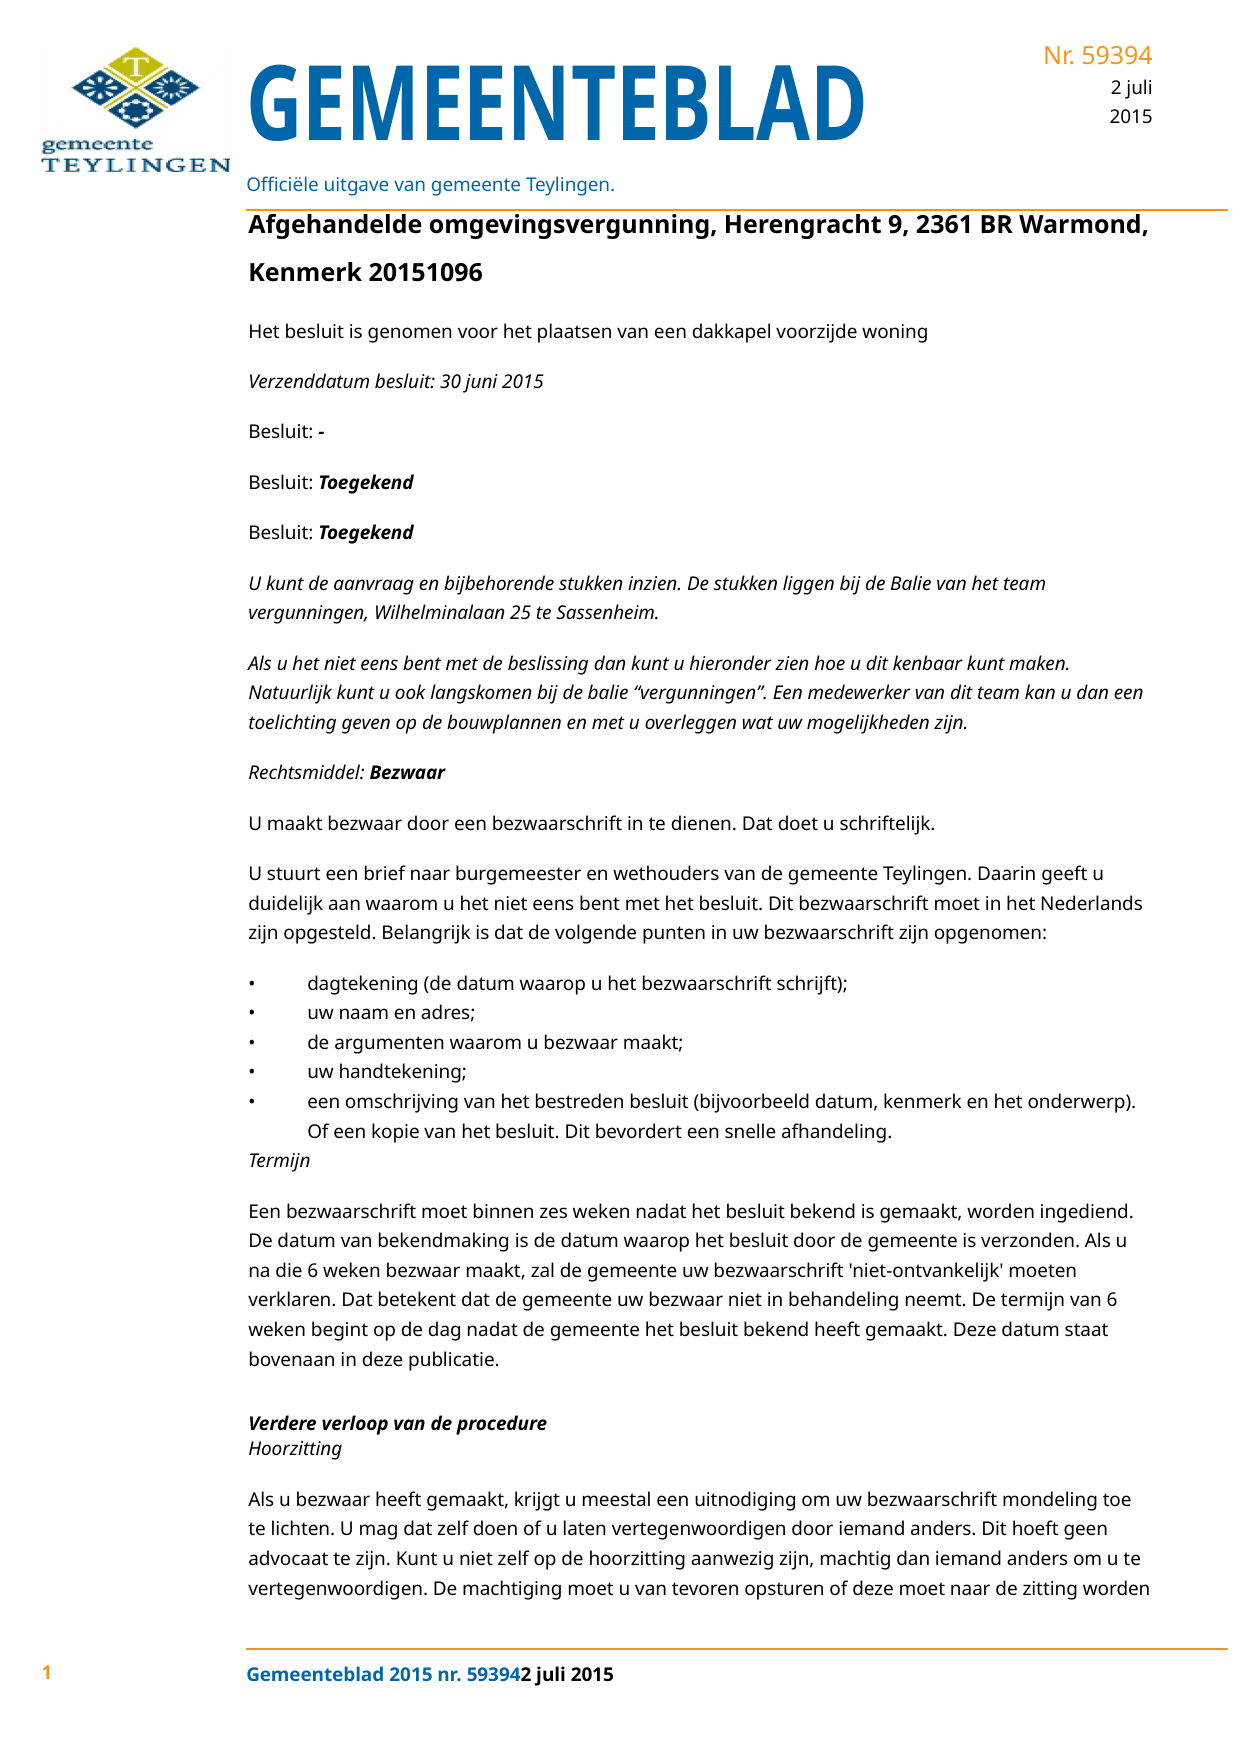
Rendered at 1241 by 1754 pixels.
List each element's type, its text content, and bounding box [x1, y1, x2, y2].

text Een bezwaarschrift moet binnen zes weken nadat het besluit bekend is gemaakt, worden ingediend. De datum van bekendmaking is de datum waarop het besluit door de gemeente is verzonden. Als u na die 6 weken bezwaar maakt, zal de gemeente uw bezwaarschrift 'niet-ontvankelijk' moeten verklaren. Dat betekent dat de gemeente uw bezwaar niet in behandeling neemt. De termijn van 6 weken begint op de dag nadat de gemeente het besluit bekend heeft gemaakt. Deze datum staat bovenaan in deze publicatie. [248, 1198, 1152, 1372]
text Verdere verloop van de procedure [248, 1410, 1152, 1436]
list uw naam en adres; [248, 999, 1152, 1025]
text Verzenddatum besluit: 30 juni 2015 [248, 368, 1152, 394]
text Termijn [248, 1147, 1152, 1173]
text Afgehandelde omgevingsvergunning, Herengracht 9, 2361 BR Warmond, Kenmerk 20151096 [248, 211, 1152, 288]
text Het besluit is genomen voor het plaatsen van een dakkapel voorzijde woning [248, 318, 1152, 344]
text Als u bezwaar heeft gemaakt, krijgt u meestal een uitnodiging om uw bezwaarschrift mondeling toe te lichten. U mag dat zelf doen of u laten vertegenwoordigen door iemand anders. Dit hoeft geen advocaat te zijn. Kunt u niet zelf op de hoorzitting aanwezig zijn, machtig dan iemand anders om u te vertegenwoordigen. De machtiging moet u van tevoren opsturen of deze moet naar de zitting worden [248, 1486, 1152, 1600]
list dagtekening (de datum waarop u het bezwaarschrift schrijft); [248, 970, 1152, 996]
text Besluit: Toegekend [248, 519, 1152, 545]
text Als u het niet eens bent met de beslissing dan kunt u hieronder zien hoe u dit kenbaar kunt maken. Natuurlijk kunt u ook langskomen bij de balie “vergunningen”. Een medewerker van dit team kan u dan een toelichting geven op de bouwplannen en met u overleggen wat uw mogelijkheden zijn. [248, 650, 1152, 735]
text Besluit: Toegekend [248, 469, 1152, 495]
picture [41, 47, 231, 172]
list uw handtekening; [248, 1059, 1152, 1084]
text U stuurt een brief naar burgemeester en wethouders van de gemeente Teylingen. Daarin geeft u duidelijk aan waarom u het niet eens bent met het besluit. Dit bezwaarschrift moet in het Nederlands zijn opgesteld. Belangrijk is dat de volgende punten in uw bezwaarschrift zijn opgenomen: [248, 860, 1152, 945]
text U kunt de aanvraag en bijbehorende stukken inzien. De stukken liggen bij de Balie van het team vergunningen, Wilhelminalaan 25 te Sassenheim. [248, 570, 1152, 625]
list de argumenten waarom u bezwaar maakt; [248, 1029, 1152, 1055]
text Hoorzitting [248, 1436, 1152, 1461]
text Rechtsmiddel: Bezwaar [248, 759, 1152, 785]
list een omschrijving van het bestreden besluit (bijvoorbeeld datum, kenmerk en het onderwerp). Of een kopie van het besluit. Dit bevordert een snelle afhandeling. [248, 1088, 1152, 1144]
text U maakt bezwaar door een bezwaarschrift in te dienen. Dat doet u schriftelijk. [248, 810, 1152, 836]
text Besluit: - [248, 419, 1152, 444]
